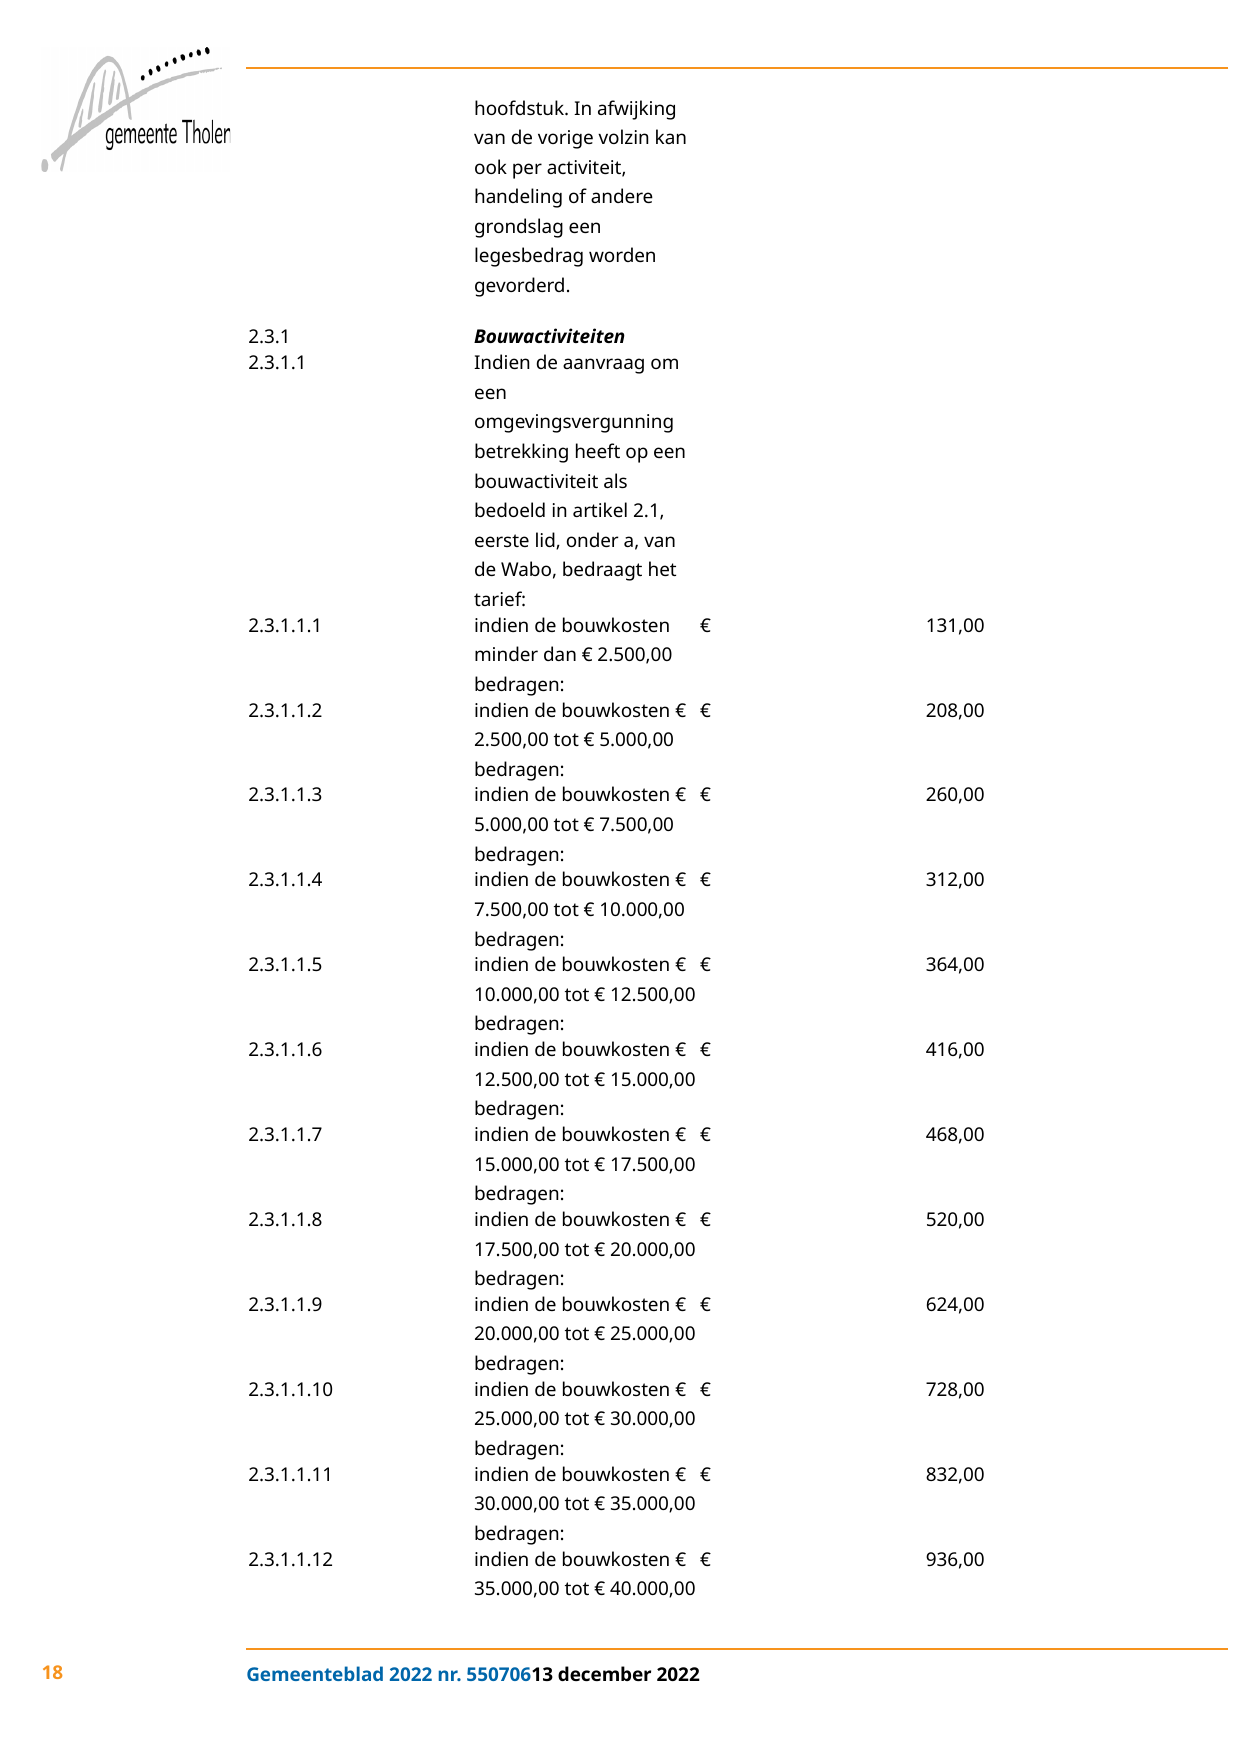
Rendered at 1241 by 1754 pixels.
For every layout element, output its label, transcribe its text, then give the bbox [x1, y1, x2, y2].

table_cell Indien de aanvraag om een omgevingsvergunning betrekking heeft op een bouwactiviteit als bedoeld in artikel 2.1, eerste lid, onder a, van de Wabo, bedraagt het tarief: [474, 350, 700, 612]
table_cell € [700, 697, 926, 782]
table_cell 2.3.1.1.12 [248, 1546, 474, 1601]
table_cell [700, 324, 1152, 349]
table_cell € [700, 1121, 926, 1206]
table_cell indien de bouwkosten € 20.000,00 tot € 25.000,00 bedragen: [474, 1291, 700, 1376]
table_cell € [700, 1546, 926, 1601]
table_cell 520,00 [926, 1206, 1152, 1291]
table_cell indien de bouwkosten € 5.000,00 tot € 7.500,00 bedragen: [474, 782, 700, 867]
table_cell 2.3.1.1.1 [248, 612, 474, 697]
table_cell € [700, 867, 926, 951]
table_cell indien de bouwkosten € 2.500,00 tot € 5.000,00 bedragen: [474, 697, 700, 782]
table_cell indien de bouwkosten € 17.500,00 tot € 20.000,00 bedragen: [474, 1206, 700, 1291]
table_header hoofdstuk. In afwijking van de vorige volzin kan ook per activiteit, handeling of andere grondslag een legesbedrag worden gevorderd. [474, 95, 700, 298]
table_cell 832,00 [926, 1461, 1152, 1546]
table_cell 364,00 [926, 951, 1152, 1036]
table_cell 2.3.1.1.4 [248, 867, 474, 951]
table_cell indien de bouwkosten € 25.000,00 tot € 30.000,00 bedragen: [474, 1376, 700, 1461]
table_cell 2.3.1.1.10 [248, 1376, 474, 1461]
table_cell 416,00 [926, 1036, 1152, 1121]
table_cell 2.3.1 [248, 324, 474, 349]
table_cell indien de bouwkosten minder dan € 2.500,00 bedragen: [474, 612, 700, 697]
table_cell [700, 350, 1152, 612]
table_cell € [700, 612, 926, 697]
table_cell 728,00 [926, 1376, 1152, 1461]
table_cell 468,00 [926, 1121, 1152, 1206]
table_cell indien de bouwkosten € 7.500,00 tot € 10.000,00 bedragen: [474, 867, 700, 951]
table_cell € [700, 1291, 926, 1376]
table_header [700, 95, 1152, 298]
table_cell indien de bouwkosten € 10.000,00 tot € 12.500,00 bedragen: [474, 951, 700, 1036]
table_cell 2.3.1.1.8 [248, 1206, 474, 1291]
table_cell indien de bouwkosten € 35.000,00 tot € 40.000,00 [474, 1546, 700, 1601]
table_cell € [700, 951, 926, 1036]
table_cell 2.3.1.1.6 [248, 1036, 474, 1121]
table_cell € [700, 1036, 926, 1121]
table_cell 131,00 [926, 612, 1152, 697]
table_cell € [700, 1376, 926, 1461]
table_cell [700, 298, 1152, 324]
table_cell indien de bouwkosten € 12.500,00 tot € 15.000,00 bedragen: [474, 1036, 700, 1121]
table_cell € [700, 1461, 926, 1546]
table_header [248, 95, 474, 298]
table_cell 2.3.1.1.7 [248, 1121, 474, 1206]
table_cell € [700, 782, 926, 867]
table_cell 2.3.1.1.2 [248, 697, 474, 782]
table_cell 2.3.1.1 [248, 350, 474, 612]
table_cell 2.3.1.1.9 [248, 1291, 474, 1376]
table_cell indien de bouwkosten € 30.000,00 tot € 35.000,00 bedragen: [474, 1461, 700, 1546]
table_cell 208,00 [926, 697, 1152, 782]
table_cell Bouwactiviteiten [474, 324, 700, 349]
table_cell 312,00 [926, 867, 1152, 951]
table_cell indien de bouwkosten € 15.000,00 tot € 17.500,00 bedragen: [474, 1121, 700, 1206]
table_cell [248, 298, 474, 324]
table_cell 2.3.1.1.11 [248, 1461, 474, 1546]
table_cell € [700, 1206, 926, 1291]
table_cell 2.3.1.1.5 [248, 951, 474, 1036]
table_cell 260,00 [926, 782, 1152, 867]
table_cell 2.3.1.1.3 [248, 782, 474, 867]
table_cell [474, 298, 700, 324]
picture [41, 47, 231, 172]
table_cell 936,00 [926, 1546, 1152, 1601]
table_cell 624,00 [926, 1291, 1152, 1376]
